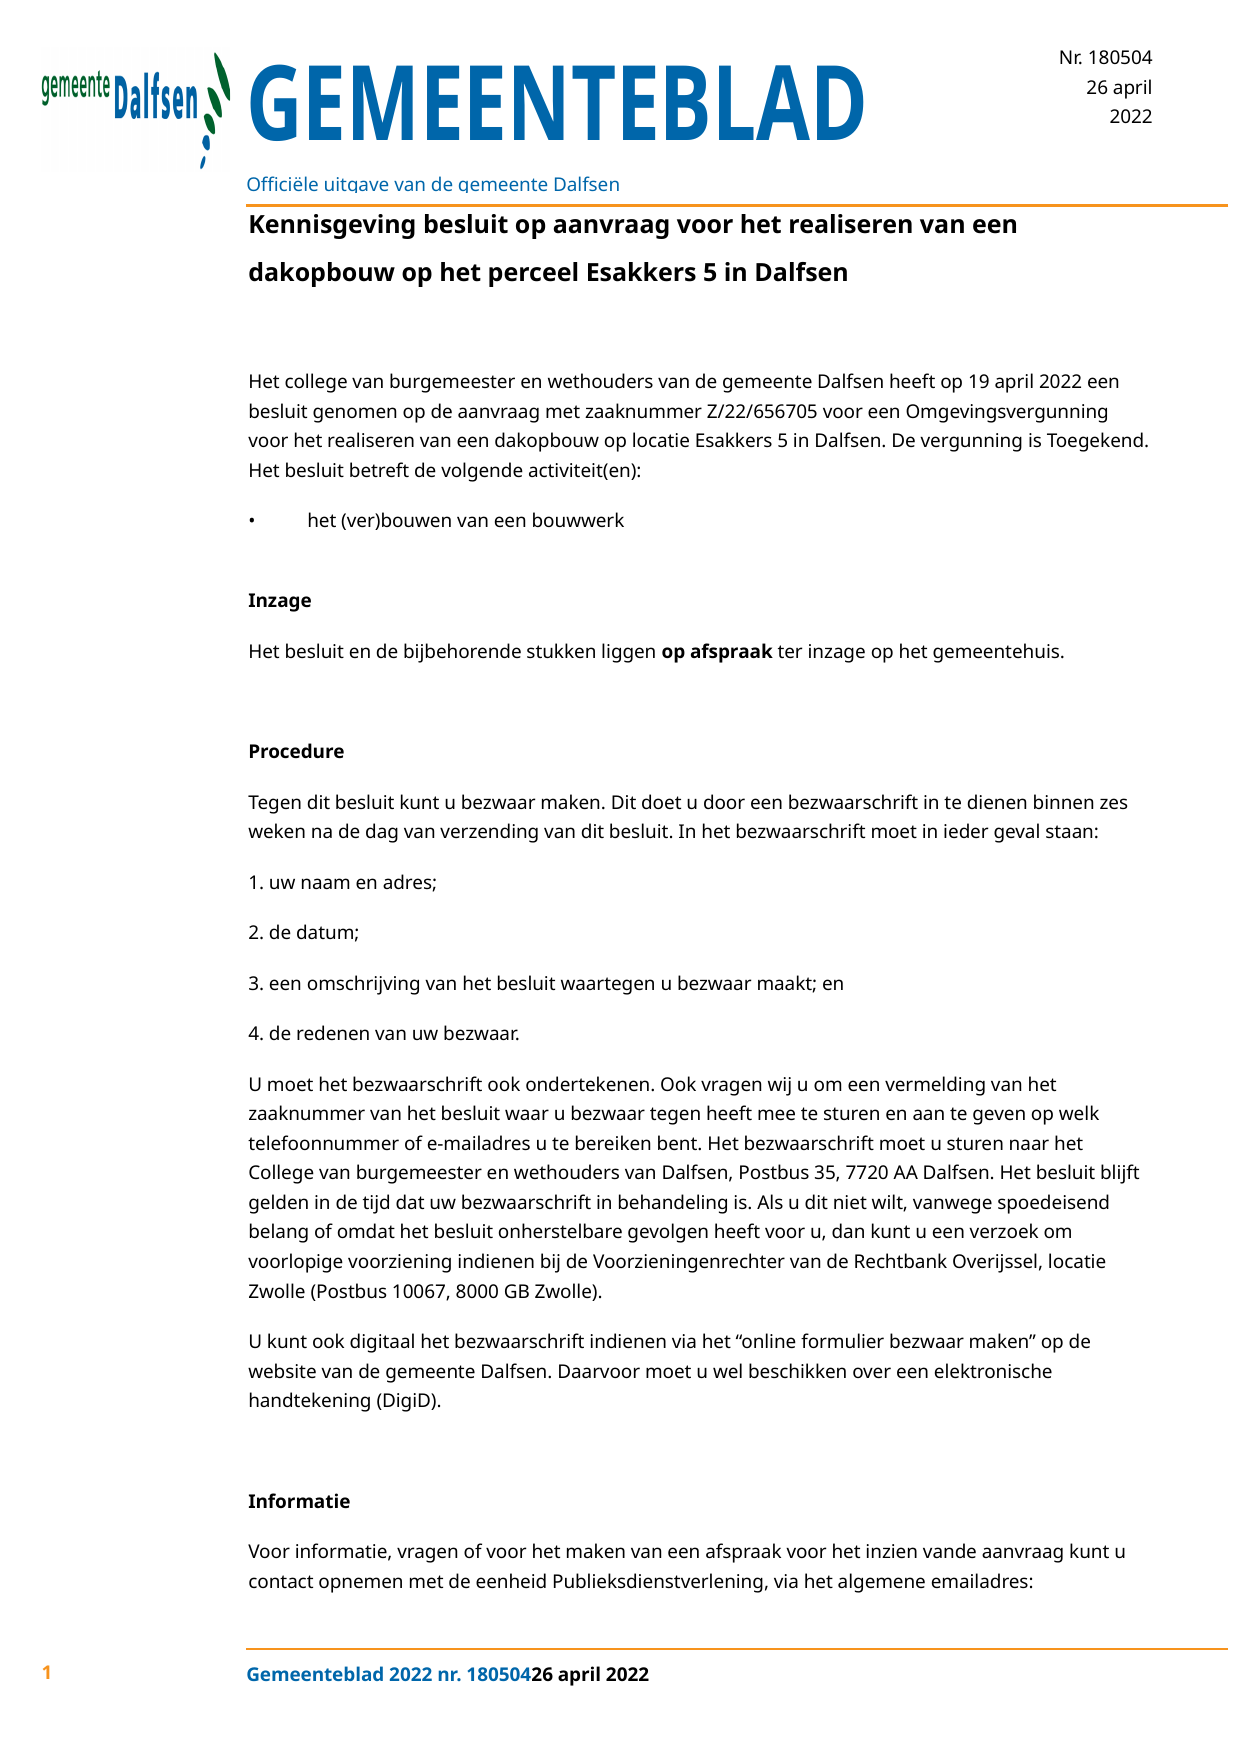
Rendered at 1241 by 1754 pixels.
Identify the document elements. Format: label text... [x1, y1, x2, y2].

text Procedure [248, 739, 1152, 764]
list het (ver)bouwen van een bouwwerk [248, 507, 1152, 533]
text 3. een omschrijving van het besluit waartegen u bezwaar maakt; en [248, 970, 1152, 996]
text Kennisgeving besluit op aanvraag voor het realiseren van een dakopbouw op het perceel Esakkers 5 in Dalfsen [248, 207, 1152, 288]
text U kunt ook digitaal het bezwaarschrift indienen via het “online formulier bezwaar maken” op de website van de gemeente Dalfsen. Daarvoor moet u wel beschikken over een elektronische handtekening (DigiD). [248, 1328, 1152, 1413]
text 4. de redenen van uw bezwaar. [248, 1020, 1152, 1046]
text U moet het bezwaarschrift ook ondertekenen. Ook vragen wij u om een vermelding van het zaaknummer van het besluit waar u bezwaar tegen heeft mee te sturen en aan te geven op welk telefoonnummer of e-mailadres u te bereiken bent. Het bezwaarschrift moet u sturen naar het College van burgemeester en wethouders van Dalfsen, Postbus 35, 7720 AA Dalfsen. Het besluit blijft gelden in de tijd dat uw bezwaarschrift in behandeling is. Als u dit niet wilt, vanwege spoedeisend belang of omdat het besluit onherstelbare gevolgen heeft voor u, dan kunt u een verzoek om voorlopige voorziening indienen bij de Voorzieningenrechter van de Rechtbank Overijssel, locatie Zwolle (Postbus 10067, 8000 GB Zwolle). [248, 1071, 1152, 1304]
text 2. de datum; [248, 919, 1152, 945]
text Informatie [248, 1488, 1152, 1514]
picture [41, 47, 231, 172]
text Het besluit en de bijbehorende stukken liggen op afspraak ter inzage op het gemeentehuis. [248, 638, 1152, 664]
text Het college van burgemeester en wethouders van de gemeente Dalfsen heeft op 19 april 2022 een besluit genomen op de aanvraag met zaaknummer Z/22/656705 voor een Omgevingsvergunning voor het realiseren van een dakopbouw op locatie Esakkers 5 in Dalfsen. De vergunning is Toegekend. Het besluit betreft de volgende activiteit(en): [248, 368, 1152, 483]
text Inzage [248, 587, 1152, 613]
text Tegen dit besluit kunt u bezwaar maken. Dit doet u door een bezwaarschrift in te dienen binnen zes weken na de dag van verzending van dit besluit. In het bezwaarschrift moet in ieder geval staan: [248, 789, 1152, 844]
text 1. uw naam en adres; [248, 869, 1152, 895]
text Voor informatie, vragen of voor het maken van een afspraak voor het inzien vande aanvraag kunt u contact opnemen met de eenheid Publieksdienstverlening, via het algemene emailadres: [248, 1539, 1152, 1594]
